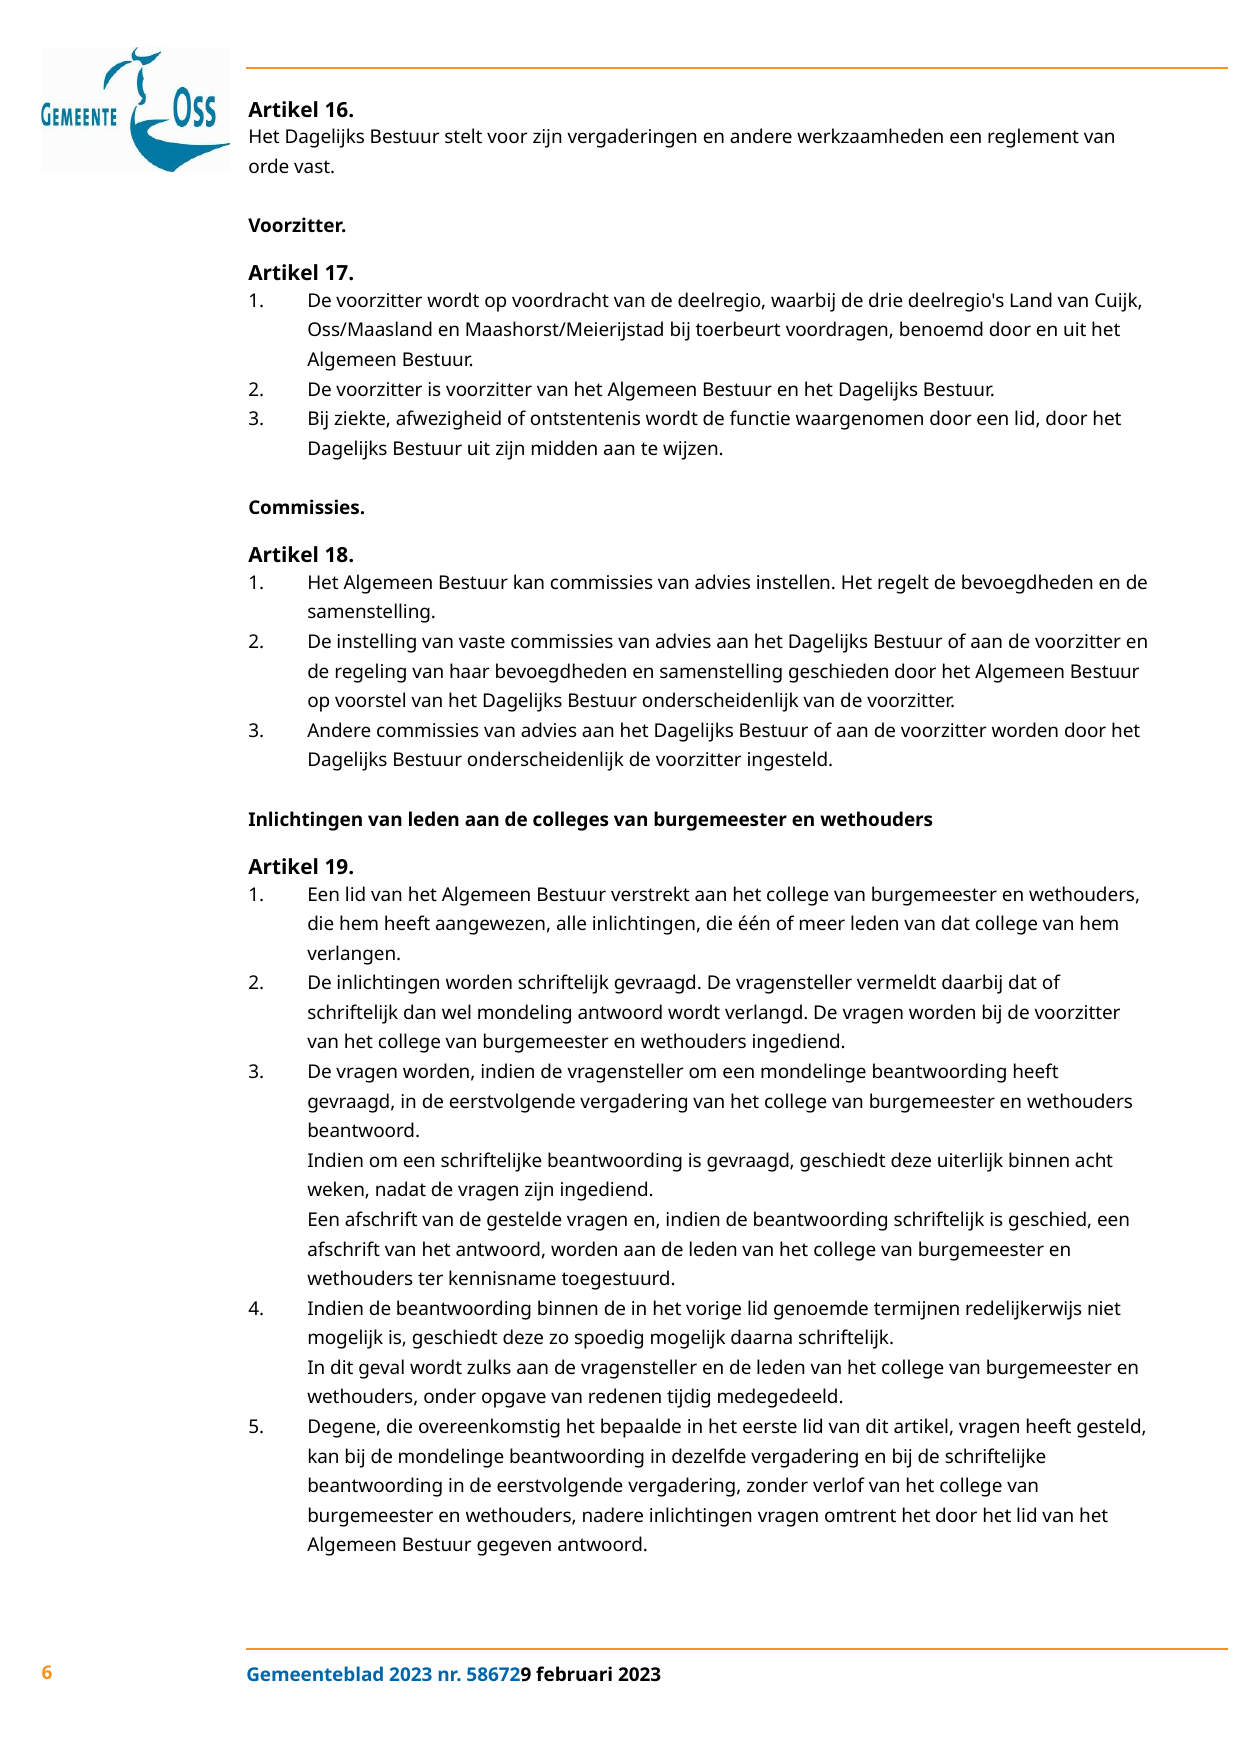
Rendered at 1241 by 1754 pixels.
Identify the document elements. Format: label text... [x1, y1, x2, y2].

text Artikel 16. [248, 95, 1152, 123]
list Een lid van het Algemeen Bestuur verstrekt aan het college van burgemeester en wethouders, die hem heeft aangewezen, alle inlichtingen, die één of meer leden van dat college van hem verlangen. [248, 881, 1152, 966]
text Het Dagelijks Bestuur stelt voor zijn vergaderingen en andere werkzaamheden een reglement van orde vast. [248, 123, 1152, 178]
list Een afschrift van de gestelde vragen en, indien de beantwoording schriftelijk is geschied, een afschrift van het antwoord, worden aan de leden van het college van burgemeester en wethouders ter kennisname toegestuurd. [248, 1206, 1152, 1291]
list Het Algemeen Bestuur kan commissies van advies instellen. Het regelt de bevoegdheden en de samenstelling. [248, 569, 1152, 624]
list De inlichtingen worden schriftelijk gevraagd. De vragensteller vermeldt daarbij dat of schriftelijk dan wel mondeling antwoord wordt verlangd. De vragen worden bij de voorzitter van het college van burgemeester en wethouders ingediend. [248, 969, 1152, 1054]
text Inlichtingen van leden aan de colleges van burgemeester en wethouders [248, 806, 1152, 831]
text Voorzitter. [248, 212, 1152, 238]
list De voorzitter is voorzitter van het Algemeen Bestuur en het Dagelijks Bestuur. [248, 376, 1152, 401]
text Commissies. [248, 494, 1152, 520]
list Andere commissies van advies aan het Dagelijks Bestuur of aan de voorzitter worden door het Dagelijks Bestuur onderscheidenlijk de voorzitter ingesteld. [248, 717, 1152, 772]
list Degene, die overeenkomstig het bepaalde in het eerste lid van dit artikel, vragen heeft gesteld, kan bij de mondelinge beantwoording in dezelfde vergadering en bij de schriftelijke beantwoording in de eerstvolgende vergadering, zonder verlof van het college van burgemeester en wethouders, nadere inlichtingen vragen omtrent het door het lid van het Algemeen Bestuur gegeven antwoord. [248, 1413, 1152, 1557]
list In dit geval wordt zulks aan de vragensteller en de leden van het college van burgemeester en wethouders, onder opgave van redenen tijdig medegedeeld. [248, 1354, 1152, 1409]
text Artikel 17. [248, 258, 1152, 287]
list Indien de beantwoording binnen de in het vorige lid genoemde termijnen redelijkerwijs niet mogelijk is, geschiedt deze zo spoedig mogelijk daarna schriftelijk. [248, 1295, 1152, 1350]
list Bij ziekte, afwezigheid of ontstentenis wordt de functie waargenomen door een lid, door het Dagelijks Bestuur uit zijn midden aan te wijzen. [248, 405, 1152, 461]
picture [41, 47, 231, 172]
list De vragen worden, indien de vragensteller om een mondelinge beantwoording heeft gevraagd, in de eerstvolgende vergadering van het college van burgemeester en wethouders beantwoord. [248, 1058, 1152, 1143]
text Artikel 19. [248, 852, 1152, 881]
list De instelling van vaste commissies van advies aan het Dagelijks Bestuur of aan de voorzitter en de regeling van haar bevoegdheden en samenstelling geschieden door het Algemeen Bestuur op voorstel van het Dagelijks Bestuur onderscheidenlijk van de voorzitter. [248, 628, 1152, 713]
list Indien om een schriftelijke beantwoording is gevraagd, geschiedt deze uiterlijk binnen acht weken, nadat de vragen zijn ingediend. [248, 1147, 1152, 1202]
list De voorzitter wordt op voordracht van de deelregio, waarbij de drie deelregio's Land van Cuijk, Oss/Maasland en Maashorst/Meierijstad bij toerbeurt voordragen, benoemd door en uit het Algemeen Bestuur. [248, 287, 1152, 372]
text Artikel 18. [248, 541, 1152, 569]
